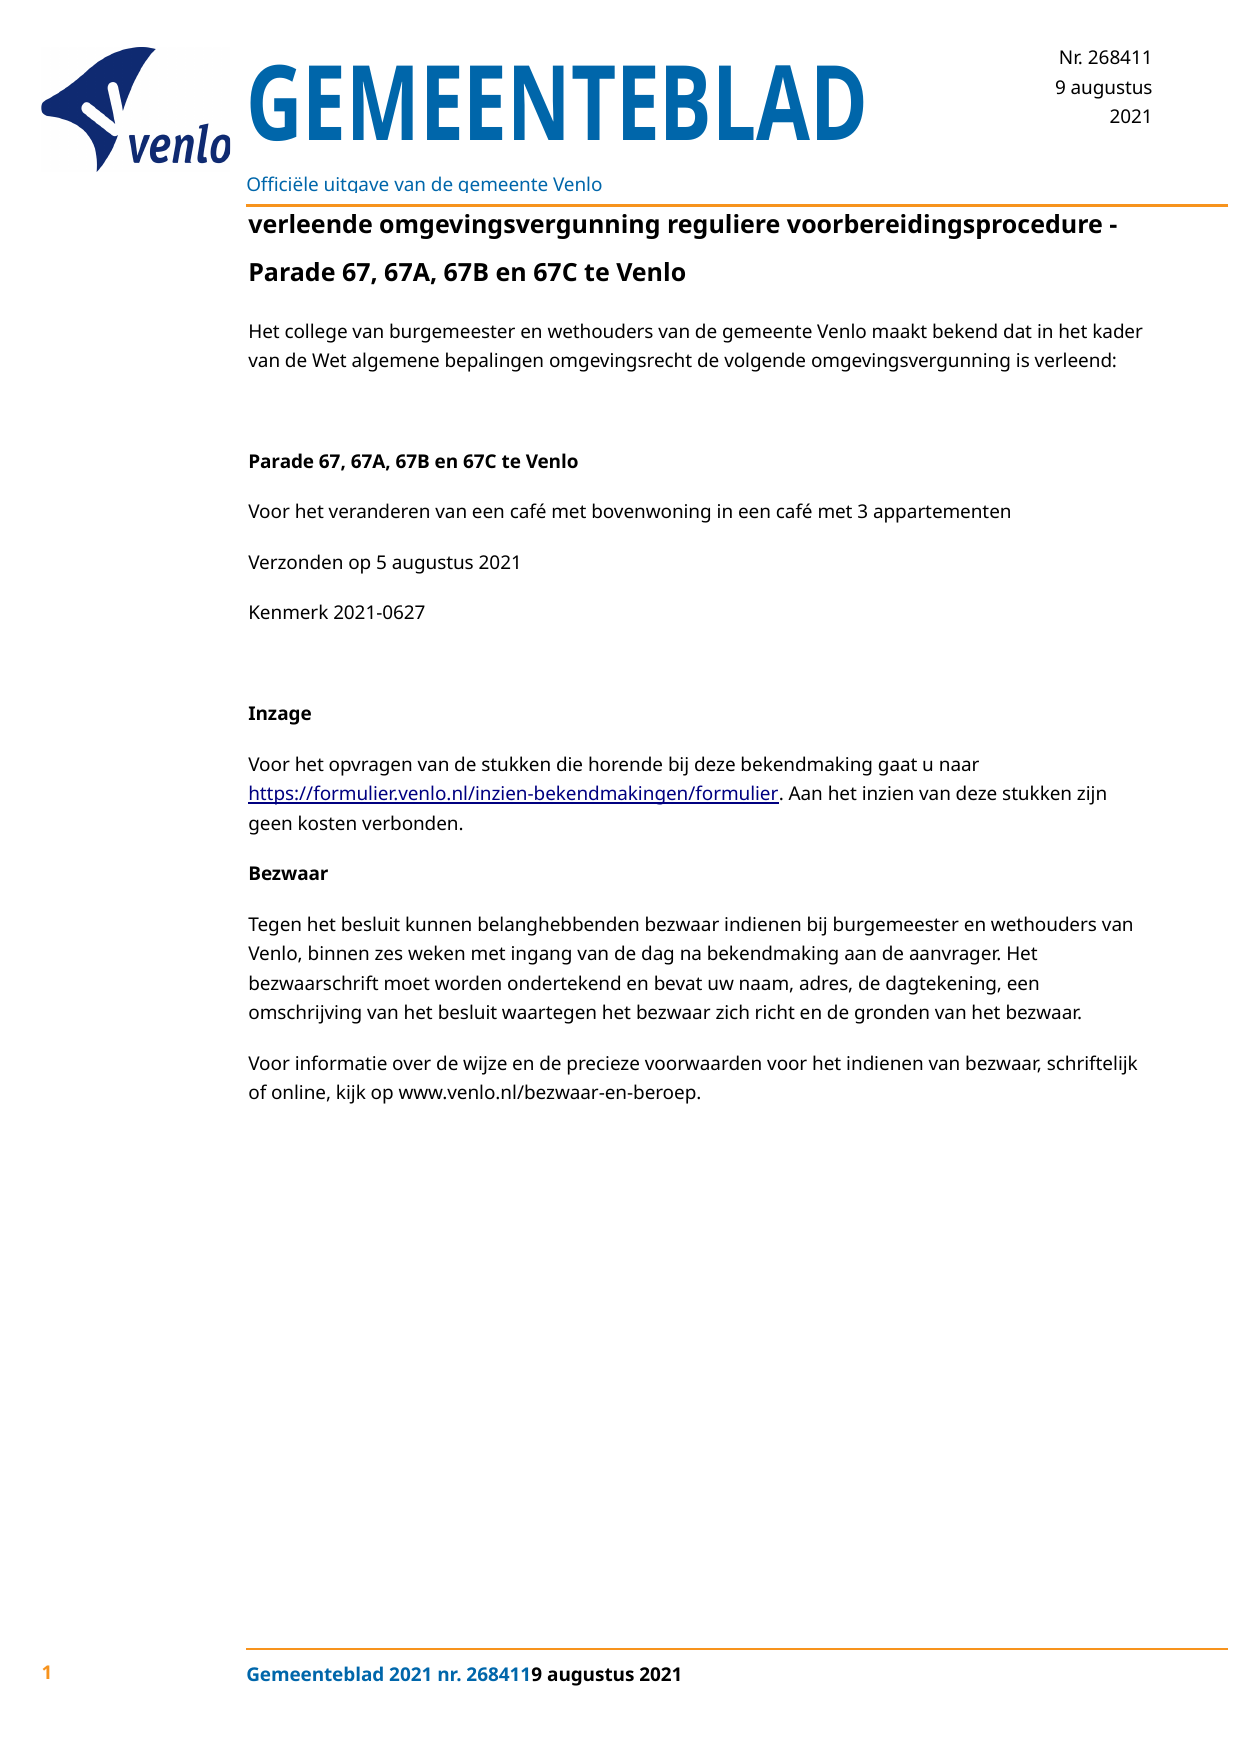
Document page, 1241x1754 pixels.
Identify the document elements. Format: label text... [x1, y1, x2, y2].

text Voor het opvragen van de stukken die horende bij deze bekendmaking gaat u naar https://formulier.venlo.nl/inzien-bekendmakingen/formulier. Aan het inzien van deze stukken zijn geen kosten verbonden. [248, 751, 1152, 836]
text Voor het veranderen van een café met bovenwoning in een café met 3 appartementen [248, 499, 1152, 524]
text Inzage [248, 700, 1152, 726]
picture [41, 47, 231, 172]
text Parade 67, 67A, 67B en 67C te Venlo [248, 448, 1152, 474]
text Tegen het besluit kunnen belanghebbenden bezwaar indienen bij burgemeester en wethouders van Venlo, binnen zes weken met ingang van de dag na bekendmaking aan de aanvrager. Het bezwaarschrift moet worden ondertekend en bevat uw naam, adres, de dagtekening, een omschrijving van het besluit waartegen het bezwaar zich richt en de gronden van het bezwaar. [248, 911, 1152, 1025]
text Het college van burgemeester en wethouders van de gemeente Venlo maakt bekend dat in het kader van de Wet algemene bepalingen omgevingsrecht de volgende omgevingsvergunning is verleend: [248, 318, 1152, 373]
text Bezwaar [248, 860, 1152, 886]
text Voor informatie over de wijze en de precieze voorwaarden voor het indienen van bezwaar, schriftelijk of online, kijk op www.venlo.nl/bezwaar-en-beroep. [248, 1050, 1152, 1105]
text Verzonden op 5 augustus 2021 [248, 549, 1152, 575]
text verleende omgevingsvergunning reguliere voorbereidingsprocedure - Parade 67, 67A, 67B en 67C te Venlo [248, 207, 1152, 288]
text Kenmerk 2021-0627 [248, 599, 1152, 625]
